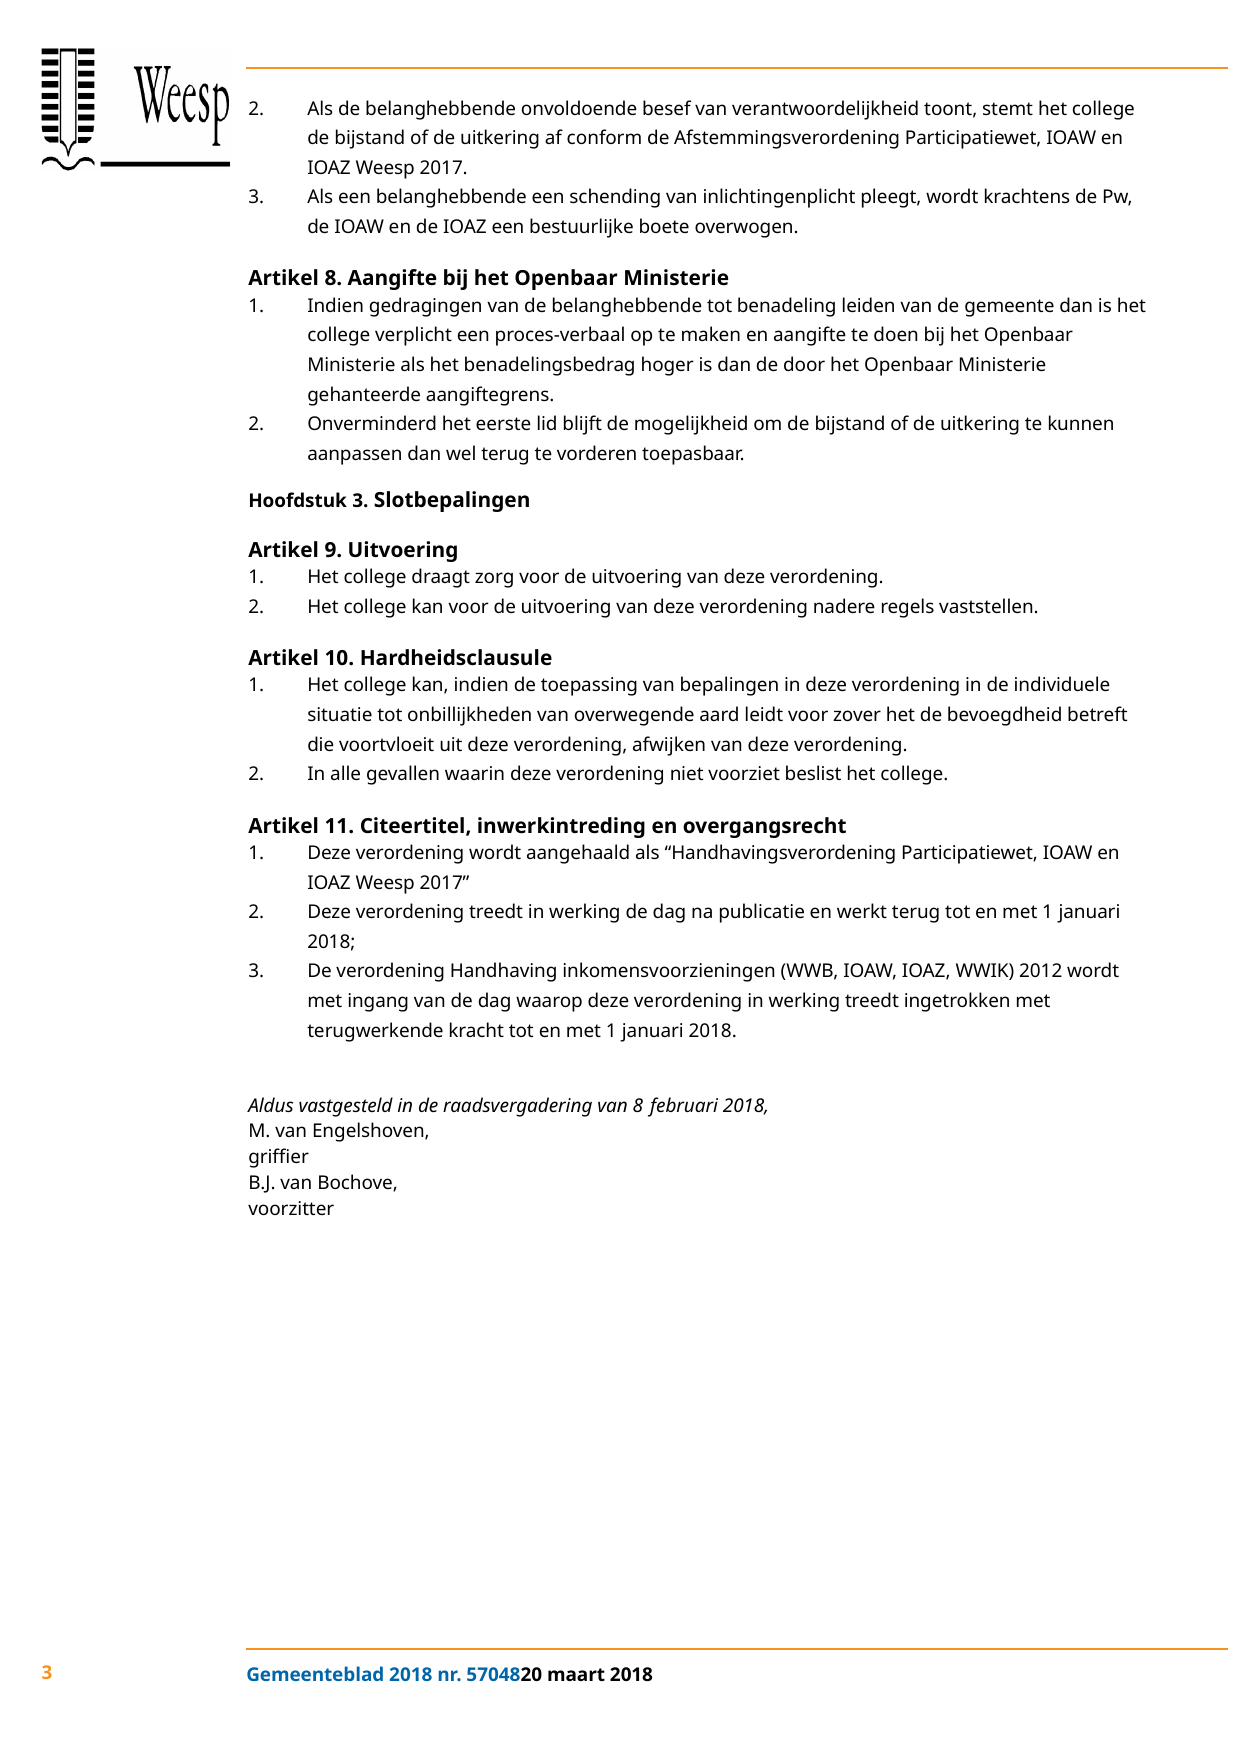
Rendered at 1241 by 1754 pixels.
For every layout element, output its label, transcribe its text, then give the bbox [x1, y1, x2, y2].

text Artikel 8. Aangifte bij het Openbaar Ministerie [248, 263, 1152, 292]
list Indien gedragingen van de belanghebbende tot benadeling leiden van de gemeente dan is het college verplicht een proces-verbaal op te maken en aangifte te doen bij het Openbaar Ministerie als het benadelingsbedrag hoger is dan de door het Openbaar Ministerie gehanteerde aangiftegrens. [248, 292, 1152, 406]
text M. van Engelshoven, [248, 1118, 1152, 1143]
list Het college draagt zorg voor de uitvoering van deze verordening. [248, 563, 1152, 589]
text Artikel 9. Uitvoering [248, 535, 1152, 563]
list Onverminderd het eerste lid blijft de mogelijkheid om de bijstand of de uitkering te kunnen aanpassen dan wel terug te vorderen toepasbaar. [248, 410, 1152, 466]
list Als een belanghebbende een schending van inlichtingenplicht pleegt, wordt krachtens de Pw, de IOAW en de IOAZ een bestuurlijke boete overwogen. [248, 183, 1152, 239]
text griffier [248, 1143, 1152, 1169]
list Het college kan voor de uitvoering van deze verordening nadere regels vaststellen. [248, 593, 1152, 618]
text Artikel 11. Citeertitel, inwerkintreding en overgangsrecht [248, 811, 1152, 839]
text voorzitter [248, 1195, 1152, 1221]
list De verordening Handhaving inkomensvoorzieningen (WWB, IOAW, IOAZ, WWIK) 2012 wordt met ingang van de dag waarop deze verordening in werking treedt ingetrokken met terugwerkende kracht tot en met 1 januari 2018. [248, 958, 1152, 1042]
text B.J. van Bochove, [248, 1169, 1152, 1195]
picture [41, 47, 231, 172]
list Deze verordening wordt aangehaald als “Handhavingsverordening Participatiewet, IOAW en IOAZ Weesp 2017” [248, 839, 1152, 894]
list Deze verordening treedt in werking de dag na publicatie en werkt terug tot en met 1 januari 2018; [248, 898, 1152, 954]
list Het college kan, indien de toepassing van bepalingen in deze verordening in de individuele situatie tot onbillijkheden van overwegende aard leidt voor zover het de bevoegdheid betreft die voortvloeit uit deze verordening, afwijken van deze verordening. [248, 672, 1152, 757]
text Aldus vastgesteld in de raadsvergadering van 8 februari 2018, [248, 1092, 1152, 1118]
list In alle gevallen waarin deze verordening niet voorziet beslist het college. [248, 760, 1152, 786]
text Hoofdstuk 3. Slotbepalingen [248, 486, 1152, 514]
list Als de belanghebbende onvoldoende besef van verantwoordelijkheid toont, stemt het college de bijstand of de uitkering af conform de Afstemmingsverordening Participatiewet, IOAW en IOAZ Weesp 2017. [248, 95, 1152, 180]
text Artikel 10. Hardheidsclausule [248, 643, 1152, 672]
